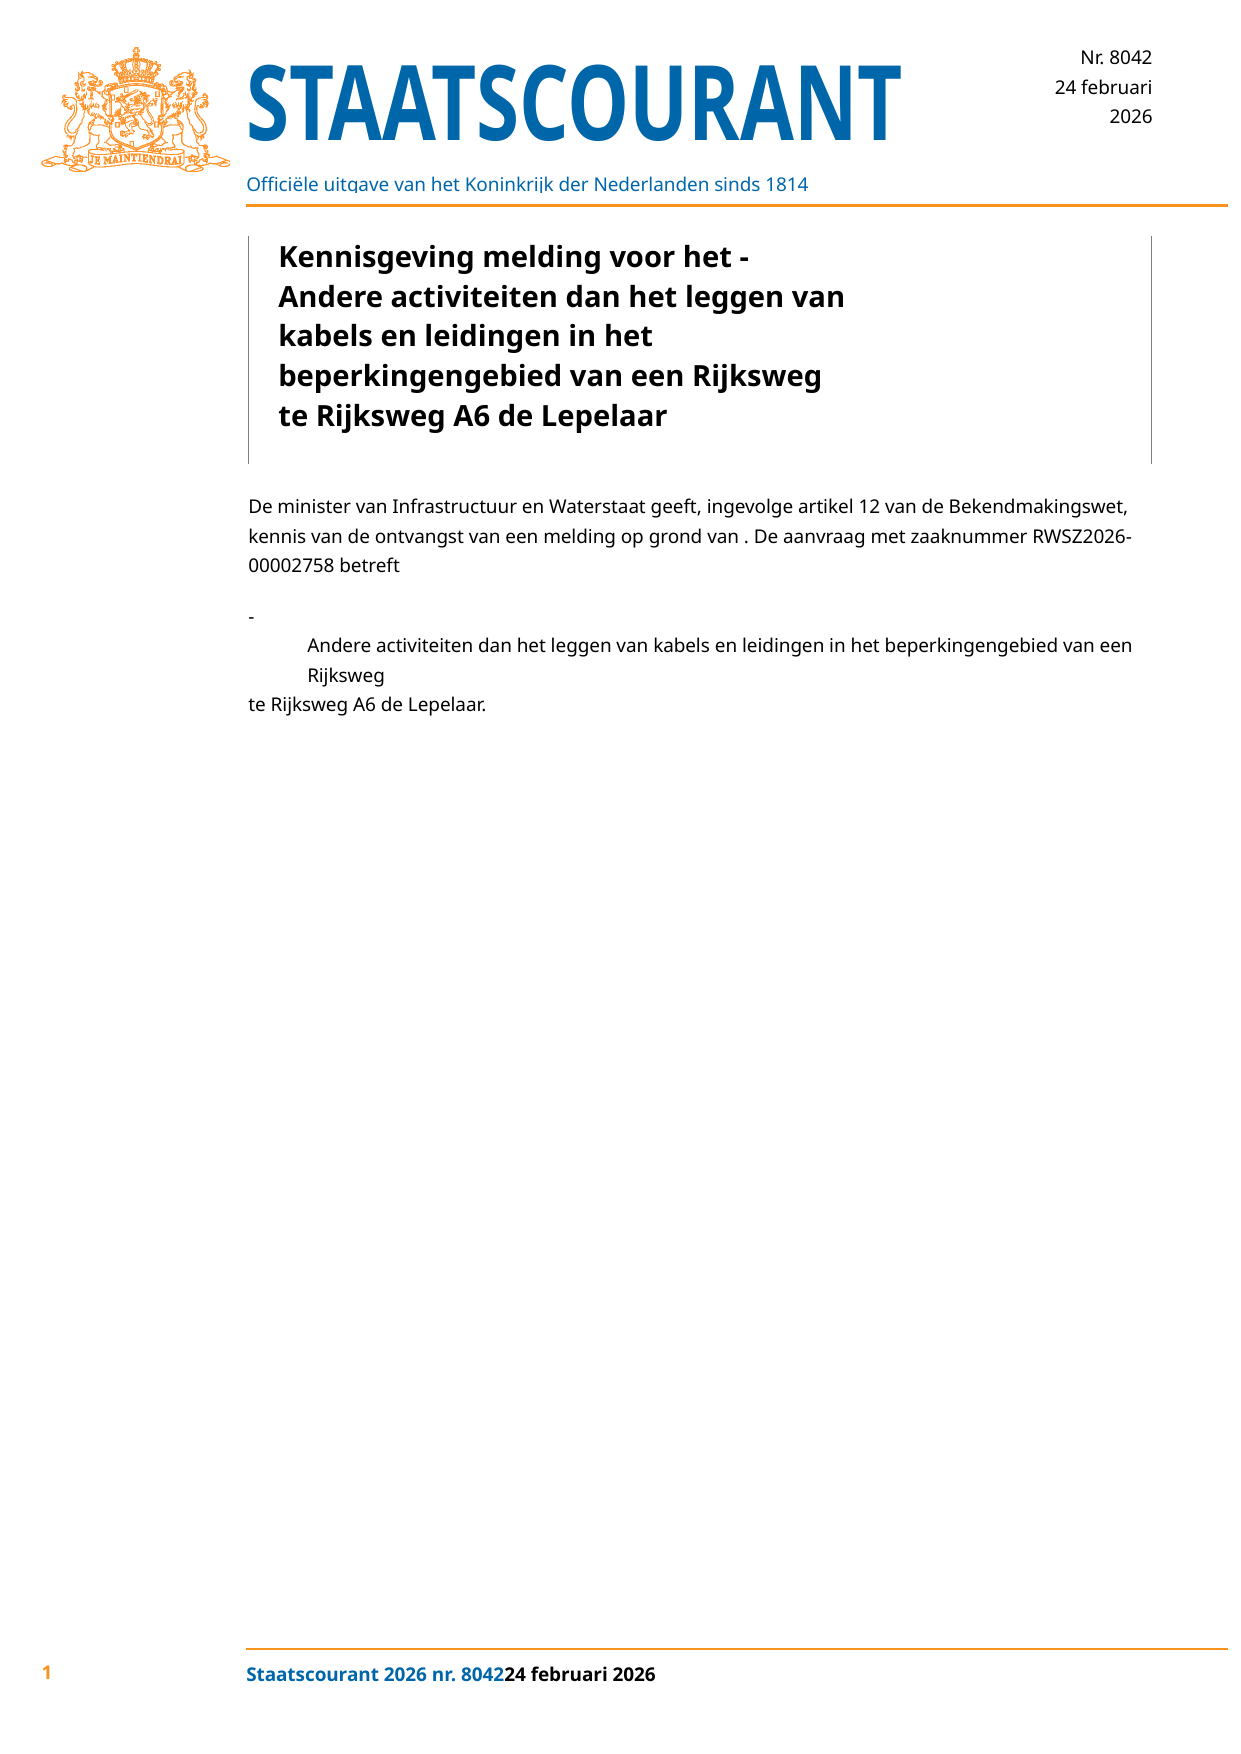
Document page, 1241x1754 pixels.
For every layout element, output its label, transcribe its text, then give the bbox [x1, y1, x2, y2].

text De minister van Infrastructuur en Waterstaat geeft, ingevolge artikel 12 van de Bekendmakingswet, kennis van de ontvangst van een melding op grond van . De aanvraag met zaaknummer RWSZ2026-00002758 betreft [248, 493, 1152, 578]
picture [912, 236, 1090, 414]
picture [41, 47, 231, 172]
table_header [1090, 236, 1151, 413]
table_header Kennisgeving melding voor het -Andere activiteiten dan het leggen van kabels en leidingen in het beperkingengebied van een Rijksweg te Rijksweg A6 de Lepelaar [249, 236, 850, 464]
table_header [850, 236, 912, 413]
list Andere activiteiten dan het leggen van kabels en leidingen in het beperkingengebied van een Rijksweg [248, 632, 1152, 688]
table_header [850, 414, 1151, 464]
text te Rijksweg A6 de Lepelaar. [248, 692, 1152, 717]
